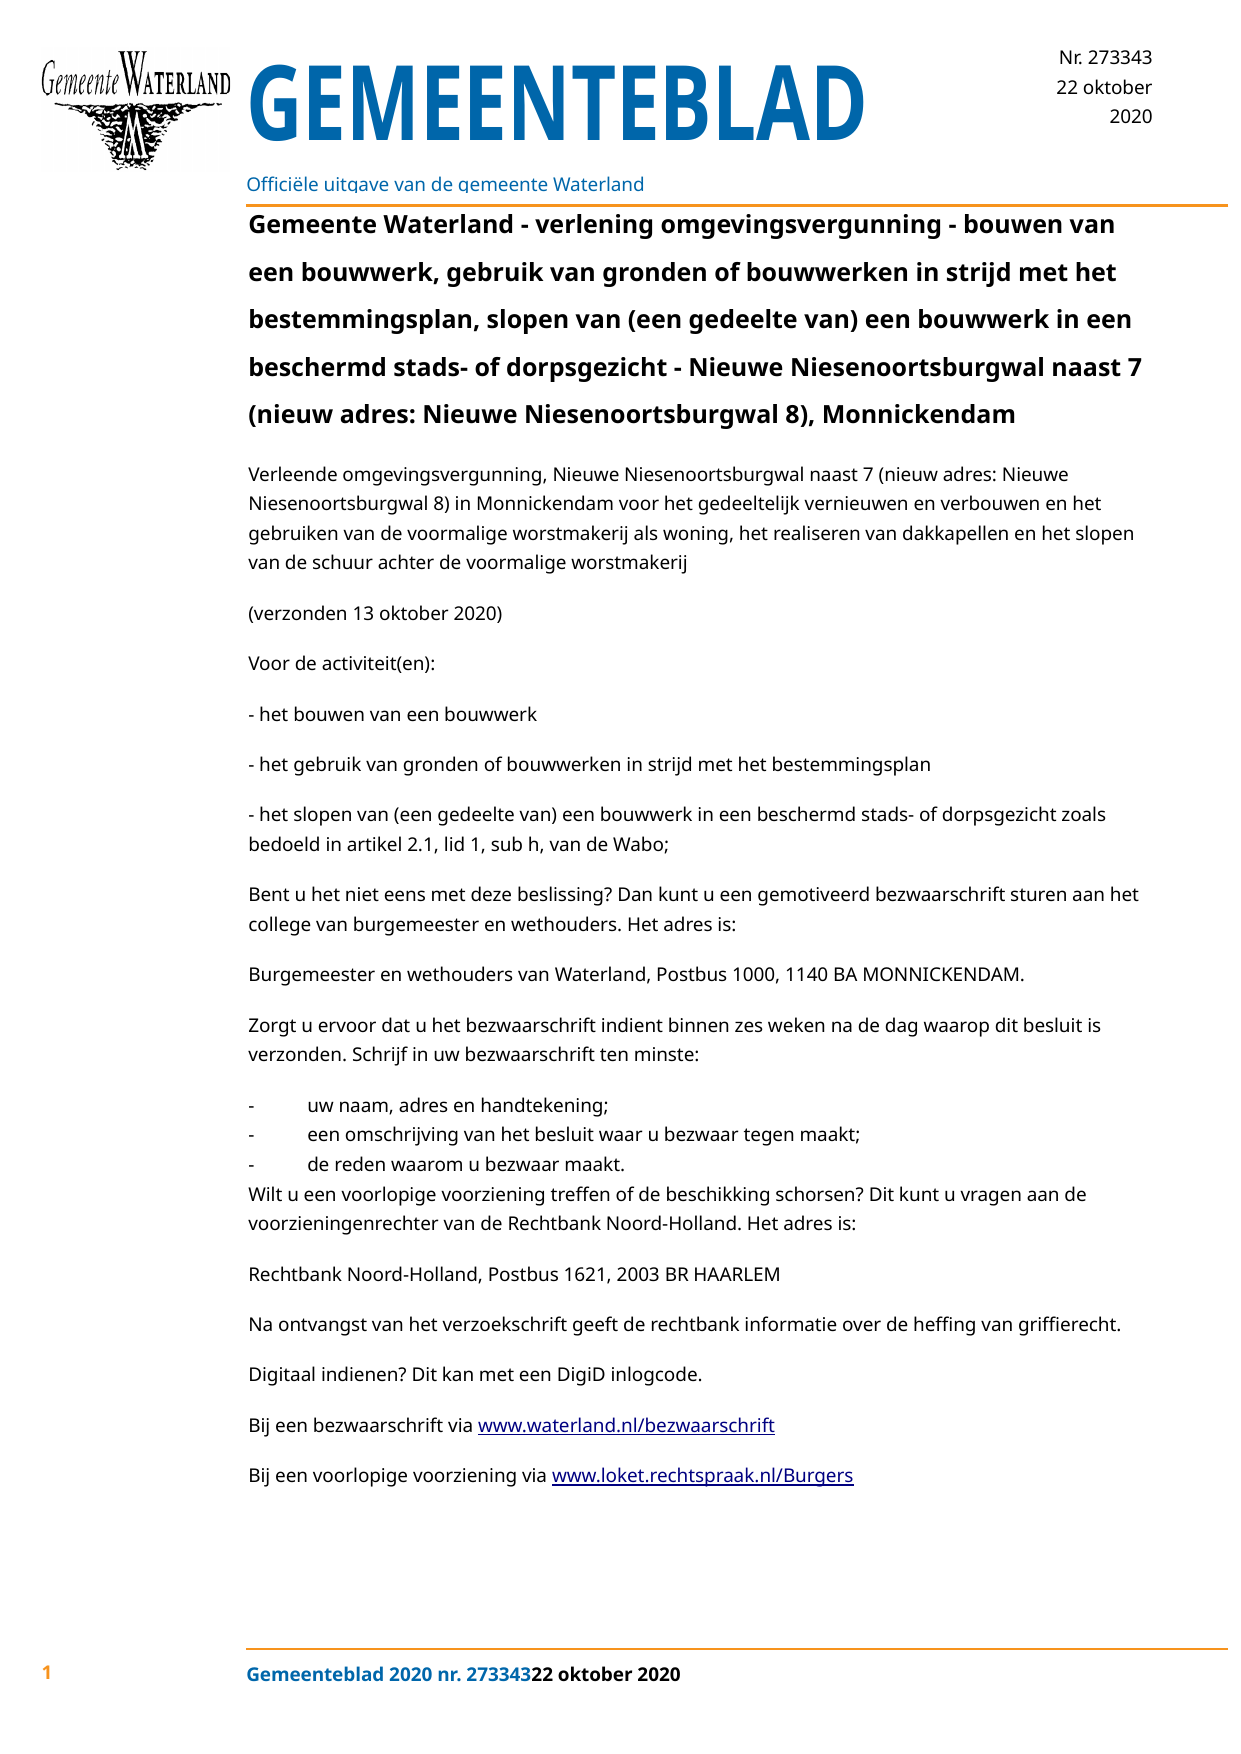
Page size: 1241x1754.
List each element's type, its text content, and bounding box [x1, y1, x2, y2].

text - het gebruik van gronden of bouwwerken in strijd met het bestemmingsplan [248, 751, 1152, 777]
text Bij een bezwaarschrift via www.waterland.nl/bezwaarschrift [248, 1412, 1152, 1438]
text - het slopen van (een gedeelte van) een bouwwerk in een beschermd stads- of dorpsgezicht zoals bedoeld in artikel 2.1, lid 1, sub h, van de Wabo; [248, 802, 1152, 857]
text (verzonden 13 oktober 2020) [248, 600, 1152, 626]
text Verleende omgevingsvergunning, Nieuwe Niesenoortsburgwal naast 7 (nieuw adres: Nieuwe Niesenoortsburgwal 8) in Monnickendam voor het gedeeltelijk vernieuwen en verbouwen en het gebruiken van de voormalige worstmakerij als woning, het realiseren van dakkapellen en het slopen van de schuur achter de voormalige worstmakerij [248, 461, 1152, 575]
text Bij een voorlopige voorziening via www.loket.rechtspraak.nl/Burgers [248, 1462, 1152, 1488]
text Digitaal indienen? Dit kan met een DigiD inlogcode. [248, 1362, 1152, 1387]
list een omschrijving van het besluit waar u bezwaar tegen maakt; [248, 1122, 1152, 1147]
text Voor de activiteit(en): [248, 650, 1152, 676]
text Na ontvangst van het verzoekschrift geeft de rechtbank informatie over de heffing van griffierecht. [248, 1311, 1152, 1337]
list de reden waarom u bezwaar maakt. [248, 1151, 1152, 1177]
text Bent u het niet eens met deze beslissing? Dan kunt u een gemotiveerd bezwaarschrift sturen aan het college van burgemeester en wethouders. Het adres is: [248, 882, 1152, 937]
picture [41, 47, 231, 172]
text Rechtbank Noord-Holland, Postbus 1621, 2003 BR HAARLEM [248, 1261, 1152, 1286]
text Wilt u een voorlopige voorziening treffen of de beschikking schorsen? Dit kunt u vragen aan de voorzieningenrechter van de Rechtbank Noord-Holland. Het adres is: [248, 1181, 1152, 1236]
text Zorgt u ervoor dat u het bezwaarschrift indient binnen zes weken na de dag waarop dit besluit is verzonden. Schrijf in uw bezwaarschrift ten minste: [248, 1012, 1152, 1067]
list uw naam, adres en handtekening; [248, 1092, 1152, 1118]
text Burgemeester en wethouders van Waterland, Postbus 1000, 1140 BA MONNICKENDAM. [248, 962, 1152, 987]
text - het bouwen van een bouwwerk [248, 701, 1152, 726]
text Gemeente Waterland - verlening omgevingsvergunning - bouwen van een bouwwerk, gebruik van gronden of bouwwerken in strijd met het bestemmingsplan, slopen van (een gedeelte van) een bouwwerk in een beschermd stads- of dorpsgezicht - Nieuwe Niesenoortsburgwal naast 7 (nieuw adres: Nieuwe Niesenoortsburgwal 8), Monnickendam [248, 207, 1152, 431]
